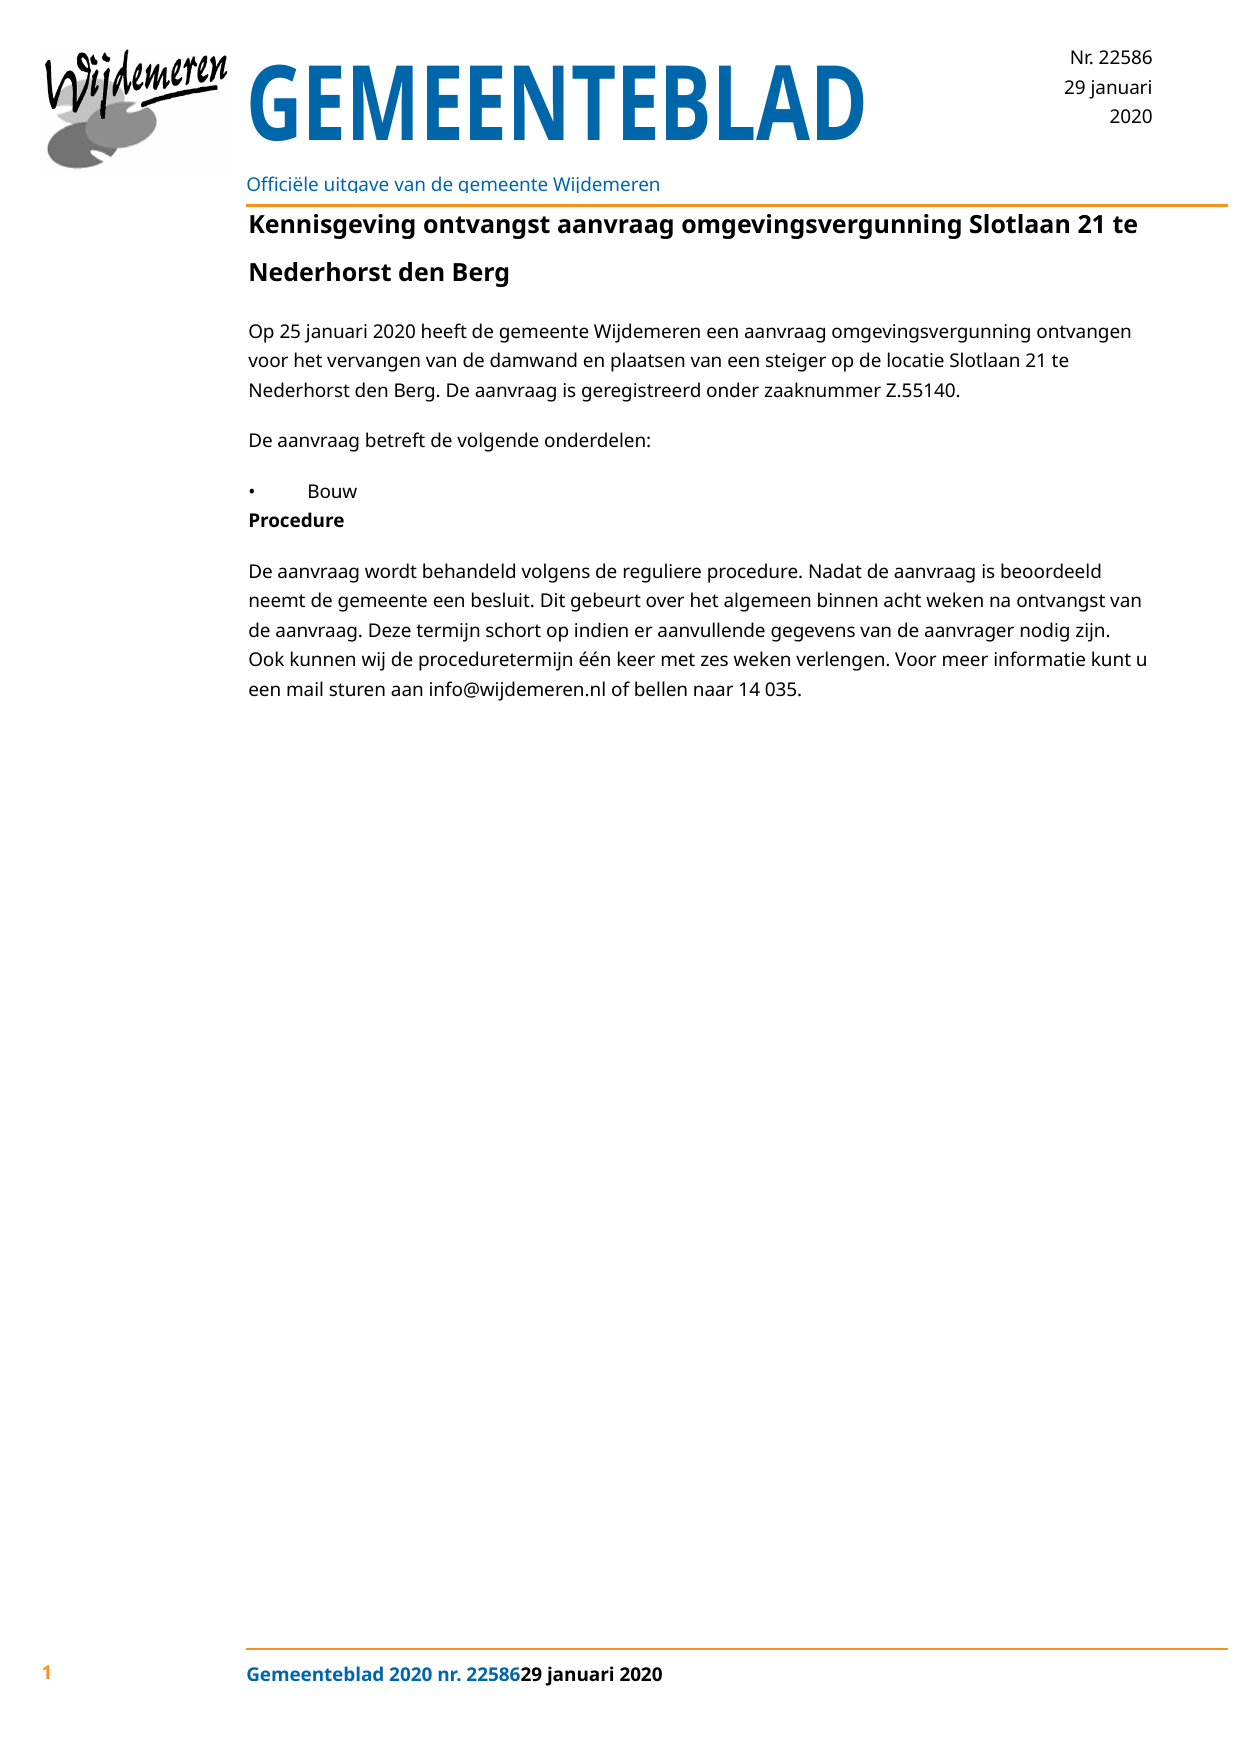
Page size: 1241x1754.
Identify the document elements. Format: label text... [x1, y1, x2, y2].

text De aanvraag wordt behandeld volgens de reguliere procedure. Nadat de aanvraag is beoordeeld neemt de gemeente een besluit. Dit gebeurt over het algemeen binnen acht weken na ontvangst van de aanvraag. Deze termijn schort op indien er aanvullende gegevens van de aanvrager nodig zijn. Ook kunnen wij de proceduretermijn één keer met zes weken verlengen. Voor meer informatie kunt u een mail sturen aan info@wijdemeren.nl of bellen naar 14 035. [248, 558, 1152, 702]
text Op 25 januari 2020 heeft de gemeente Wijdemeren een aanvraag omgevingsvergunning ontvangen voor het vervangen van de damwand en plaatsen van een steiger op de locatie Slotlaan 21 te Nederhorst den Berg. De aanvraag is geregistreerd onder zaaknummer Z.55140. [248, 318, 1152, 403]
text Procedure [248, 507, 1152, 533]
text De aanvraag betreft de volgende onderdelen: [248, 427, 1152, 453]
picture [41, 47, 231, 172]
list Bouw [248, 478, 1152, 504]
text Kennisgeving ontvangst aanvraag omgevingsvergunning Slotlaan 21 te Nederhorst den Berg [248, 207, 1152, 288]
